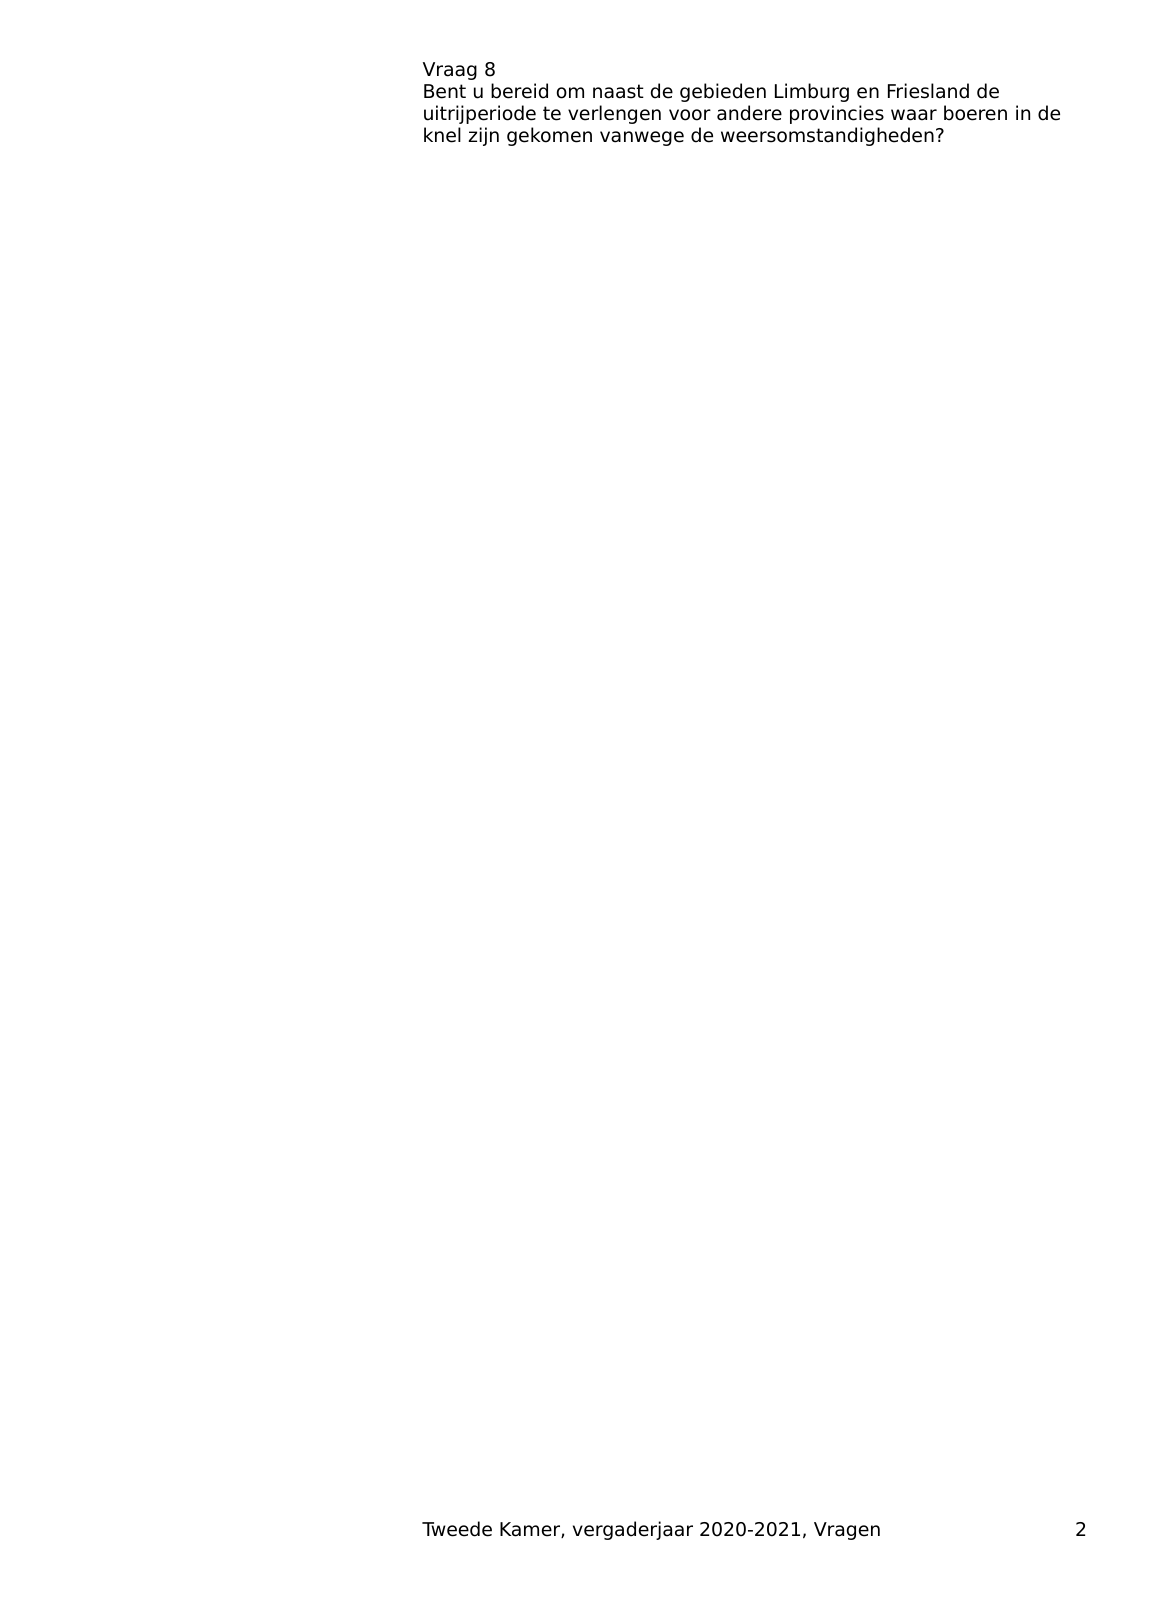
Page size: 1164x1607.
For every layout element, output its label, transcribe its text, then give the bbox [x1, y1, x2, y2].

text Vraag 8 [422, 59, 1087, 81]
text Bent u bereid om naast de gebieden Limburg en Friesland de uitrijperiode te verlengen voor andere provincies waar boeren in de knel zijn gekomen vanwege de weersomstandigheden? [422, 81, 1087, 147]
